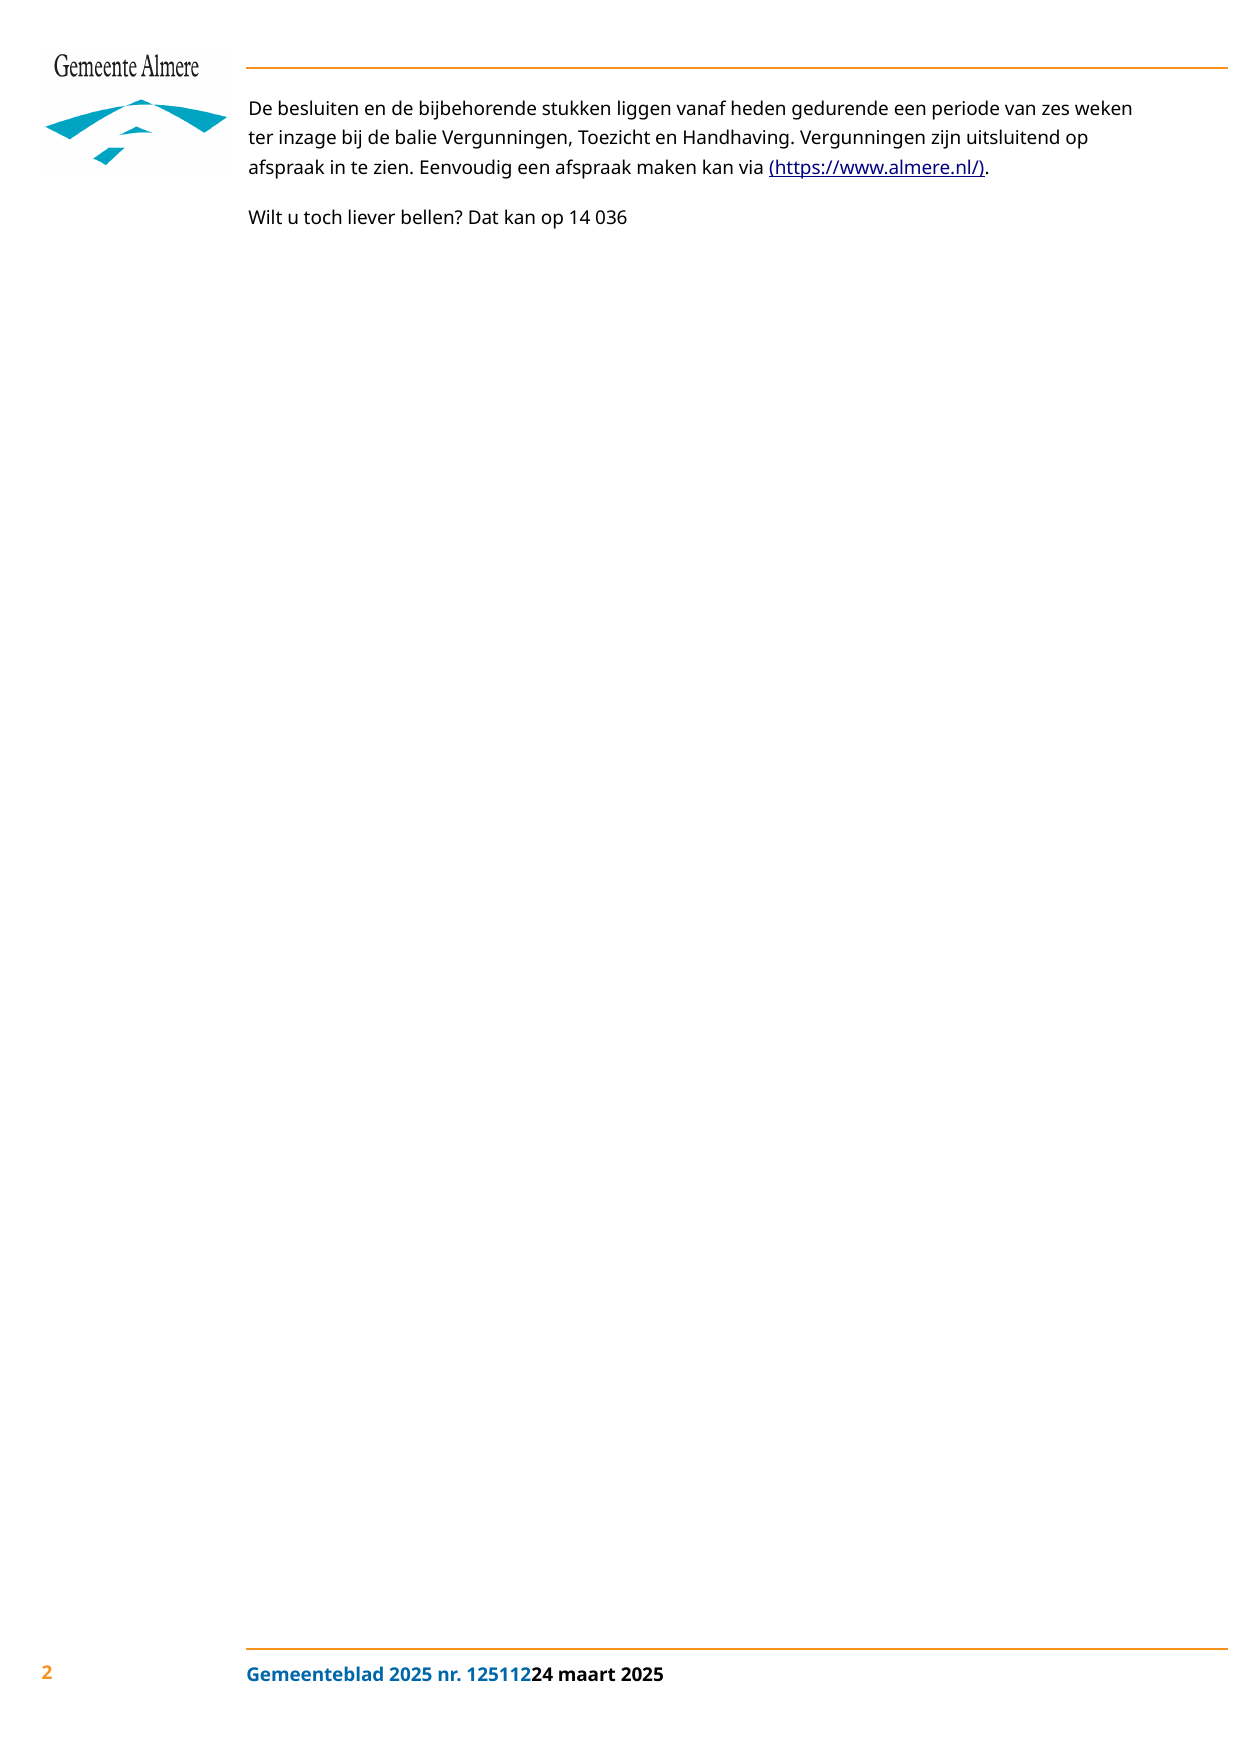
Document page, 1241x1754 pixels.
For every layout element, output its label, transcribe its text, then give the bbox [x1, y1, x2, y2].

text De besluiten en de bijbehorende stukken liggen vanaf heden gedurende een periode van zes weken ter inzage bij de balie Vergunningen, Toezicht en Handhaving. Vergunningen zijn uitsluitend op afspraak in te zien. Eenvoudig een afspraak maken kan via (https://www.almere.nl/). [248, 95, 1152, 180]
text Wilt u toch liever bellen? Dat kan op 14 036 [248, 204, 1152, 230]
picture [41, 47, 231, 172]
